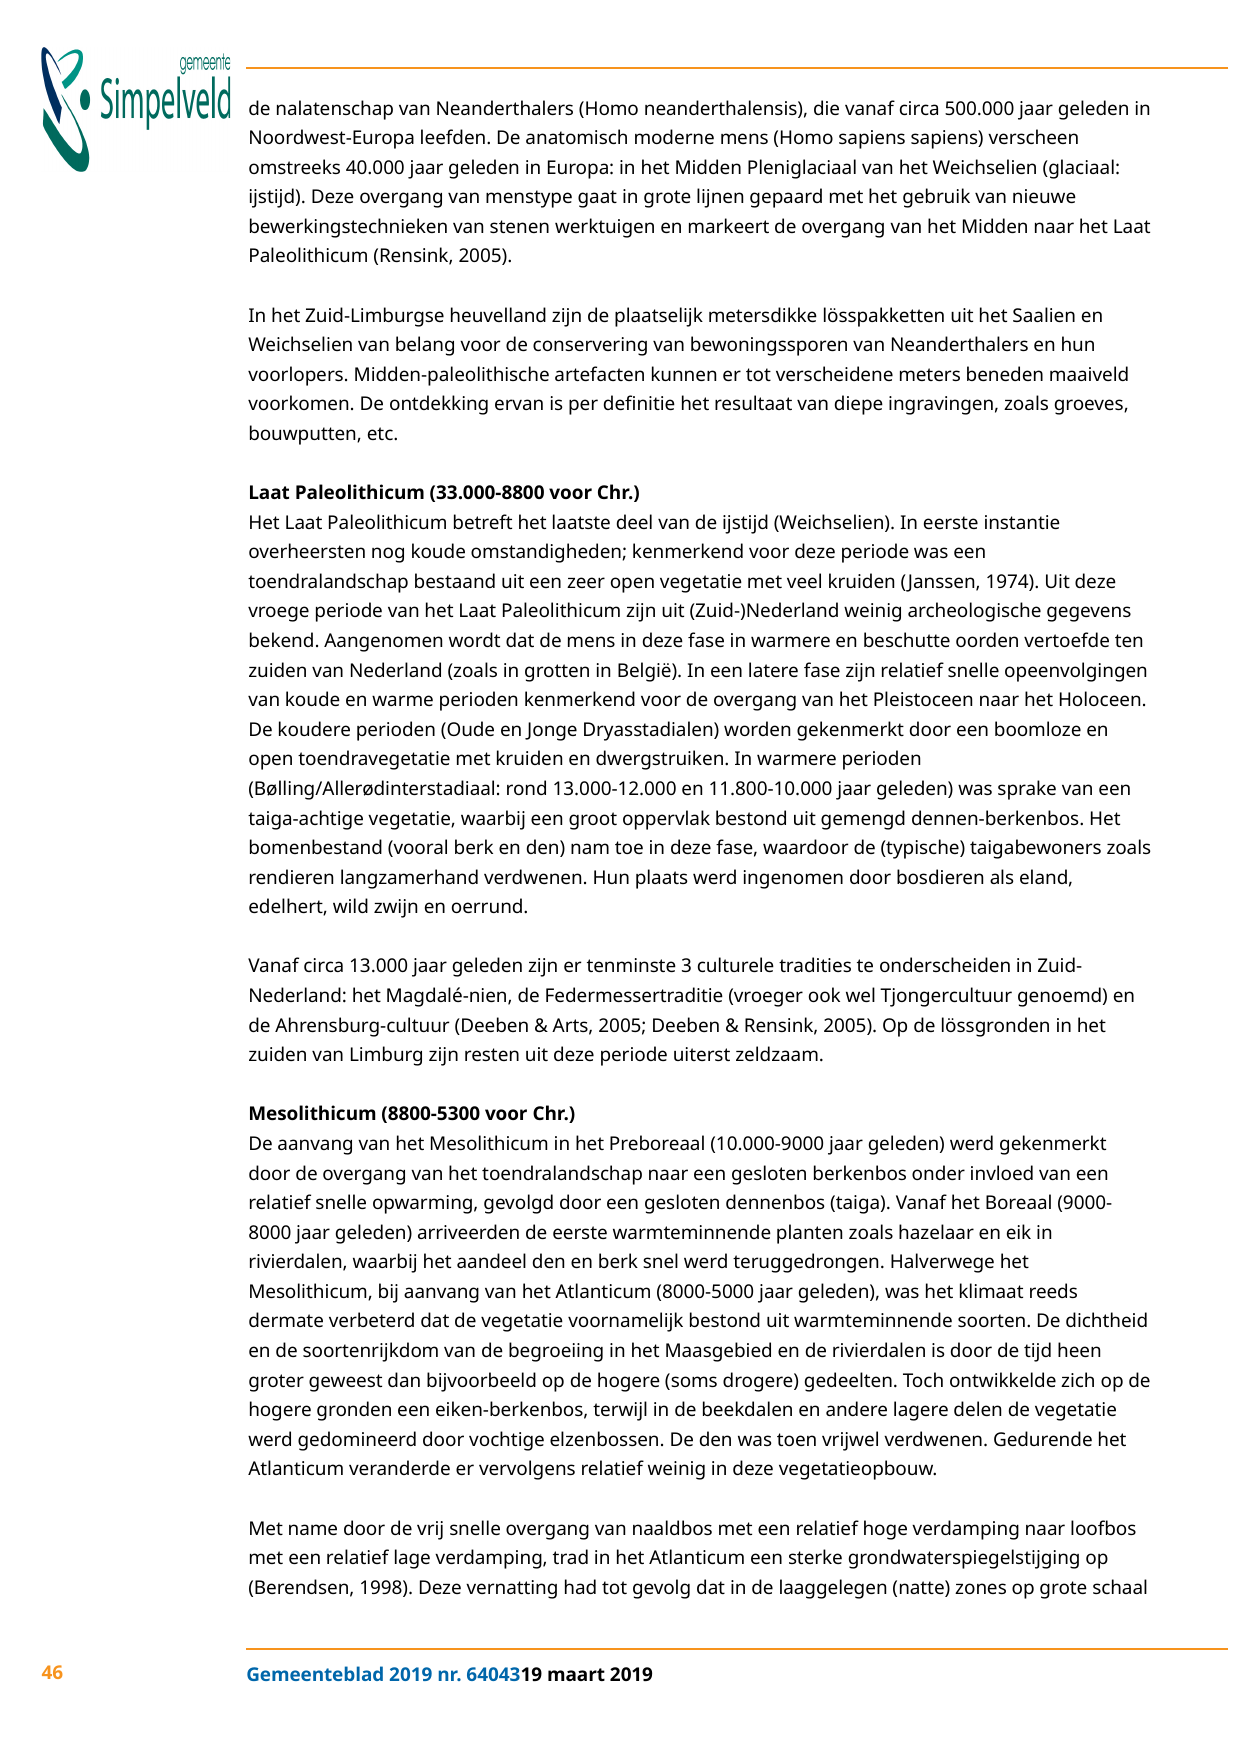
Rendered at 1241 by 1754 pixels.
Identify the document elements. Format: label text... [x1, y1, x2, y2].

text de nalatenschap van Neanderthalers (Homo neanderthalensis), die vanaf circa 500.000 jaar geleden in Noordwest-Europa leefden. De anatomisch moderne mens (Homo sapiens sapiens) verscheen omstreeks 40.000 jaar geleden in Europa: in het Midden Pleniglaciaal van het Weichselien (glaciaal: ijstijd). Deze overgang van menstype gaat in grote lijnen gepaard met het gebruik van nieuwe bewerkingstechnieken van stenen werktuigen en markeert de overgang van het Midden naar het Laat Paleolithicum (Rensink, 2005). [248, 95, 1152, 268]
picture [41, 47, 231, 172]
text Mesolithicum (8800-5300 voor Chr.) [248, 1101, 1152, 1126]
text Met name door de vrij snelle overgang van naaldbos met een relatief hoge verdamping naar loofbos met een relatief lage verdamping, trad in het Atlanticum een sterke grondwaterspiegelstijging op (Berendsen, 1998). Deze vernatting had tot gevolg dat in de laaggelegen (natte) zones op grote schaal [248, 1515, 1152, 1600]
text Het Laat Paleolithicum betreft het laatste deel van de ijstijd (Weichselien). In eerste instantie overheersten nog koude omstandigheden; kenmerkend voor deze periode was een toendralandschap bestaand uit een zeer open vegetatie met veel kruiden (Janssen, 1974). Uit deze vroege periode van het Laat Paleolithicum zijn uit (Zuid-)Nederland weinig archeologische gegevens bekend. Aangenomen wordt dat de mens in deze fase in warmere en beschutte oorden vertoefde ten zuiden van Nederland (zoals in grotten in België). In een latere fase zijn relatief snelle opeenvolgingen van koude en warme perioden kenmerkend voor de overgang van het Pleistoceen naar het Holoceen. De koudere perioden (Oude en Jonge Dryasstadialen) worden gekenmerkt door een boomloze en open toendravegetatie met kruiden en dwergstruiken. In warmere perioden (Bølling/Allerødinterstadiaal: rond 13.000-12.000 en 11.800-10.000 jaar geleden) was sprake van een taiga-achtige vegetatie, waarbij een groot oppervlak bestond uit gemengd dennen-berkenbos. Het bomenbestand (vooral berk en den) nam toe in deze fase, waardoor de (typische) taigabewoners zoals rendieren langzamerhand verdwenen. Hun plaats werd ingenomen door bosdieren als eland, edelhert, wild zwijn en oerrund. [248, 509, 1152, 919]
text Laat Paleolithicum (33.000-8800 voor Chr.) [248, 479, 1152, 505]
text De aanvang van het Mesolithicum in het Preboreaal (10.000-9000 jaar geleden) werd gekenmerkt door de overgang van het toendralandschap naar een gesloten berkenbos onder invloed van een relatief snelle opwarming, gevolgd door een gesloten dennenbos (taiga). Vanaf het Boreaal (9000-8000 jaar geleden) arriveerden de eerste warmteminnende planten zoals hazelaar en eik in rivierdalen, waarbij het aandeel den en berk snel werd teruggedrongen. Halverwege het Mesolithicum, bij aanvang van het Atlanticum (8000-5000 jaar geleden), was het klimaat reeds dermate verbeterd dat de vegetatie voornamelijk bestond uit warmteminnende soorten. De dichtheid en de soortenrijkdom van de begroeiing in het Maasgebied en de rivierdalen is door de tijd heen groter geweest dan bijvoorbeeld op de hogere (soms drogere) gedeelten. Toch ontwikkelde zich op de hogere gronden een eiken-berkenbos, terwijl in de beekdalen en andere lagere delen de vegetatie werd gedomineerd door vochtige elzenbossen. De den was toen vrijwel verdwenen. Gedurende het Atlanticum veranderde er vervolgens relatief weinig in deze vegetatieopbouw. [248, 1130, 1152, 1481]
text In het Zuid-Limburgse heuvelland zijn de plaatselijk metersdikke lösspakketten uit het Saalien en Weichselien van belang voor de conservering van bewoningssporen van Neanderthalers en hun voorlopers. Midden-paleolithische artefacten kunnen er tot verscheidene meters beneden maaiveld voorkomen. De ontdekking ervan is per definitie het resultaat van diepe ingravingen, zoals groeves, bouwputten, etc. [248, 302, 1152, 446]
text Vanaf circa 13.000 jaar geleden zijn er tenminste 3 culturele tradities te onderscheiden in Zuid-Nederland: het Magdalé-nien, de Federmessertraditie (vroeger ook wel Tjongercultuur genoemd) en de Ahrensburg-cultuur (Deeben & Arts, 2005; Deeben & Rensink, 2005). Op de lössgronden in het zuiden van Limburg zijn resten uit deze periode uiterst zeldzaam. [248, 953, 1152, 1067]
